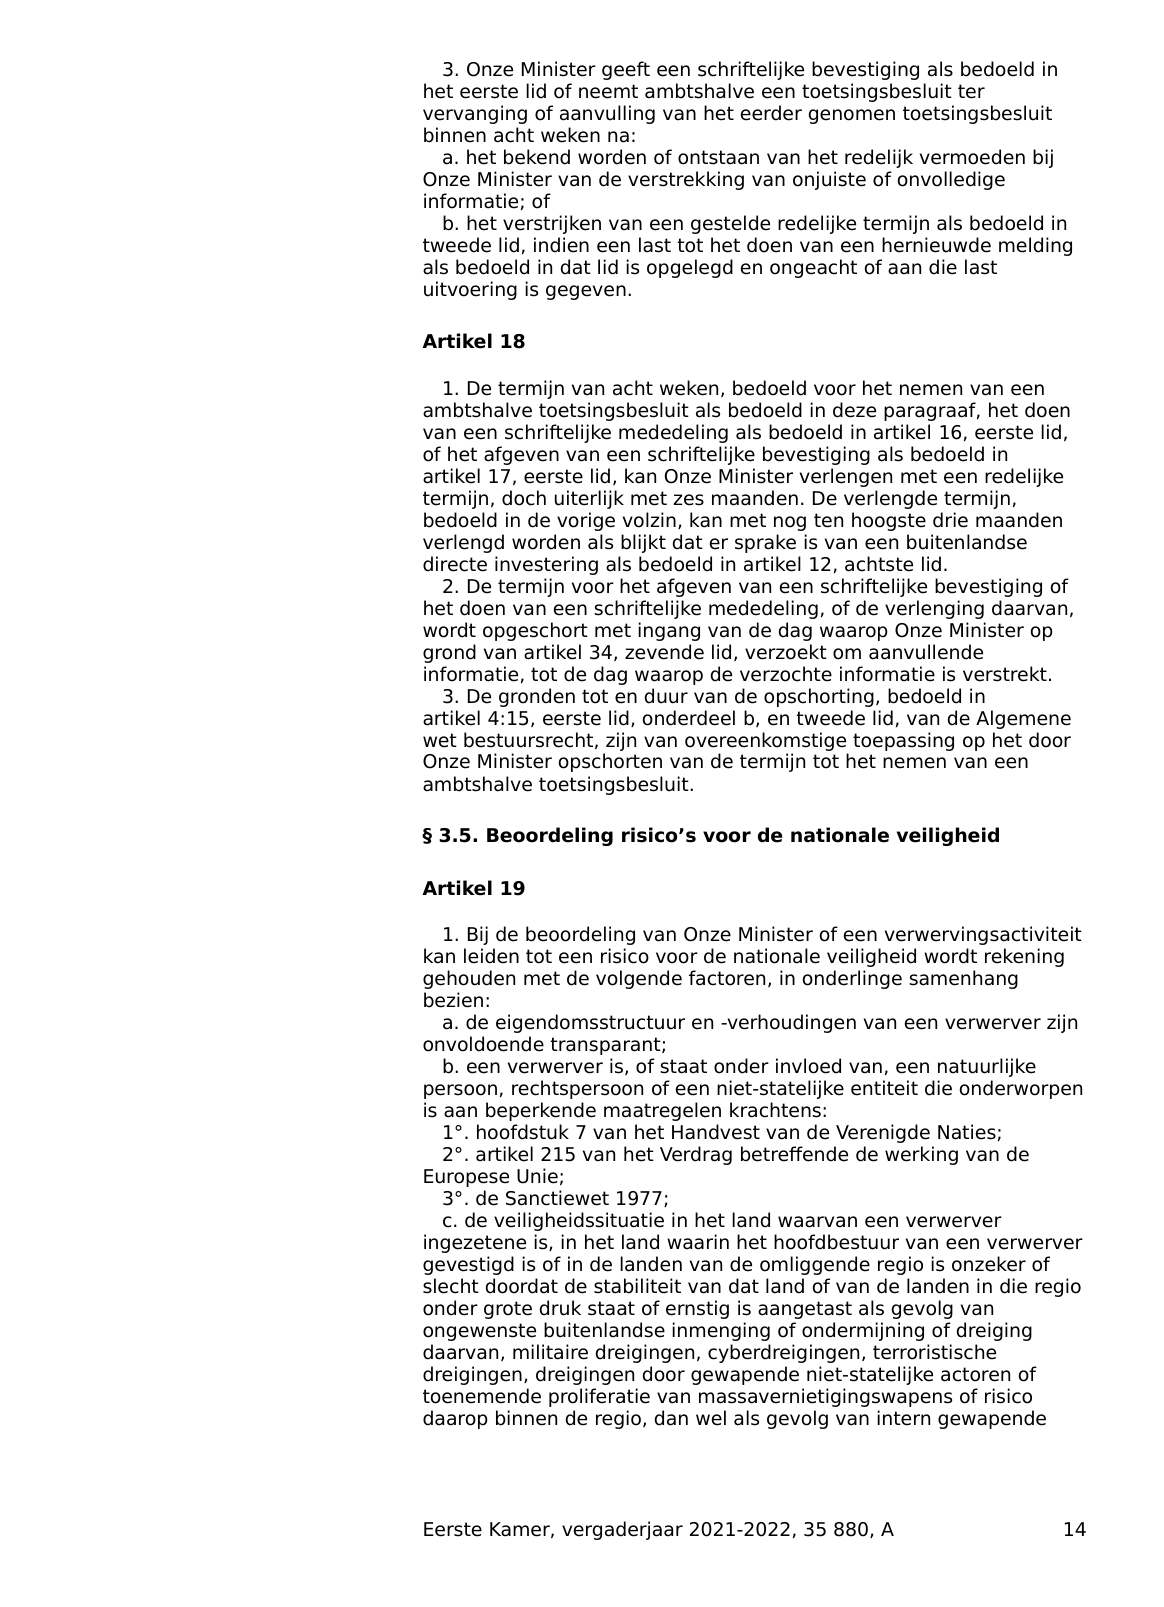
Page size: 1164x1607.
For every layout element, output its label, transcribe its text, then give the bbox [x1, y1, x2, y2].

text b. het verstrijken van een gestelde redelijke termijn als bedoeld in tweede lid, indien een last tot het doen van een hernieuwde melding als bedoeld in dat lid is opgelegd en ongeacht of aan die last uitvoering is gegeven. [422, 213, 1087, 301]
subtitle Artikel 19 [422, 877, 1087, 899]
text 2. De termijn voor het afgeven van een schriftelijke bevestiging of het doen van een schriftelijke mededeling, of de verlenging daarvan, wordt opgeschort met ingang van de dag waarop Onze Minister op grond van artikel 34, zevende lid, verzoekt om aanvullende informatie, tot de dag waarop de verzochte informatie is verstrekt. [422, 576, 1087, 686]
text 2°. artikel 215 van het Verdrag betreffende de werking van de Europese Unie; [422, 1144, 1087, 1188]
text 1. De termijn van acht weken, bedoeld voor het nemen van een ambtshalve toetsingsbesluit als bedoeld in deze paragraaf, het doen van een schriftelijke mededeling als bedoeld in artikel 16, eerste lid, of het afgeven van een schriftelijke bevestiging als bedoeld in artikel 17, eerste lid, kan Onze Minister verlengen met een redelijke termijn, doch uiterlijk met zes maanden. De verlengde termijn, bedoeld in de vorige volzin, kan met nog ten hoogste drie maanden verlengd worden als blijkt dat er sprake is van een buitenlandse directe investering als bedoeld in artikel 12, achtste lid. [422, 378, 1087, 576]
subtitle Artikel 18 [422, 331, 1087, 353]
text a. de eigendomsstructuur en -verhoudingen van een verwerver zijn onvoldoende transparant; [422, 1012, 1087, 1056]
text 3°. de Sanctiewet 1977; [422, 1188, 1087, 1210]
subtitle § 3.5. Beoordeling risico’s voor de nationale veiligheid [422, 825, 1087, 847]
text 3. De gronden tot en duur van de opschorting, bedoeld in artikel 4:15, eerste lid, onderdeel b, en tweede lid, van de Algemene wet bestuursrecht, zijn van overeenkomstige toepassing op het door Onze Minister opschorten van de termijn tot het nemen van een ambtshalve toetsingsbesluit. [422, 686, 1087, 795]
text a. het bekend worden of ontstaan van het redelijk vermoeden bij Onze Minister van de verstrekking van onjuiste of onvolledige informatie; of [422, 147, 1087, 213]
text 1°. hoofdstuk 7 van het Handvest van de Verenigde Naties; [422, 1122, 1087, 1144]
text c. de veiligheidssituatie in het land waarvan een verwerver ingezetene is, in het land waarin het hoofdbestuur van een verwerver gevestigd is of in de landen van de omliggende regio is onzeker of slecht doordat de stabiliteit van dat land of van de landen in die regio onder grote druk staat of ernstig is aangetast als gevolg van ongewenste buitenlandse inmenging of ondermijning of dreiging daarvan, militaire dreigingen, cyberdreigingen, terroristische dreigingen, dreigingen door gewapende niet-statelijke actoren of toenemende proliferatie van massavernietigingswapens of risico daarop binnen de regio, dan wel als gevolg van intern gewapende [422, 1210, 1087, 1430]
text 1. Bij de beoordeling van Onze Minister of een verwervingsactiviteit kan leiden tot een risico voor de nationale veiligheid wordt rekening gehouden met de volgende factoren, in onderlinge samenhang bezien: [422, 924, 1087, 1012]
text b. een verwerver is, of staat onder invloed van, een natuurlijke persoon, rechtspersoon of een niet-statelijke entiteit die onderworpen is aan beperkende maatregelen krachtens: [422, 1056, 1087, 1122]
text 3. Onze Minister geeft een schriftelijke bevestiging als bedoeld in het eerste lid of neemt ambtshalve een toetsingsbesluit ter vervanging of aanvulling van het eerder genomen toetsingsbesluit binnen acht weken na: [422, 59, 1087, 147]
